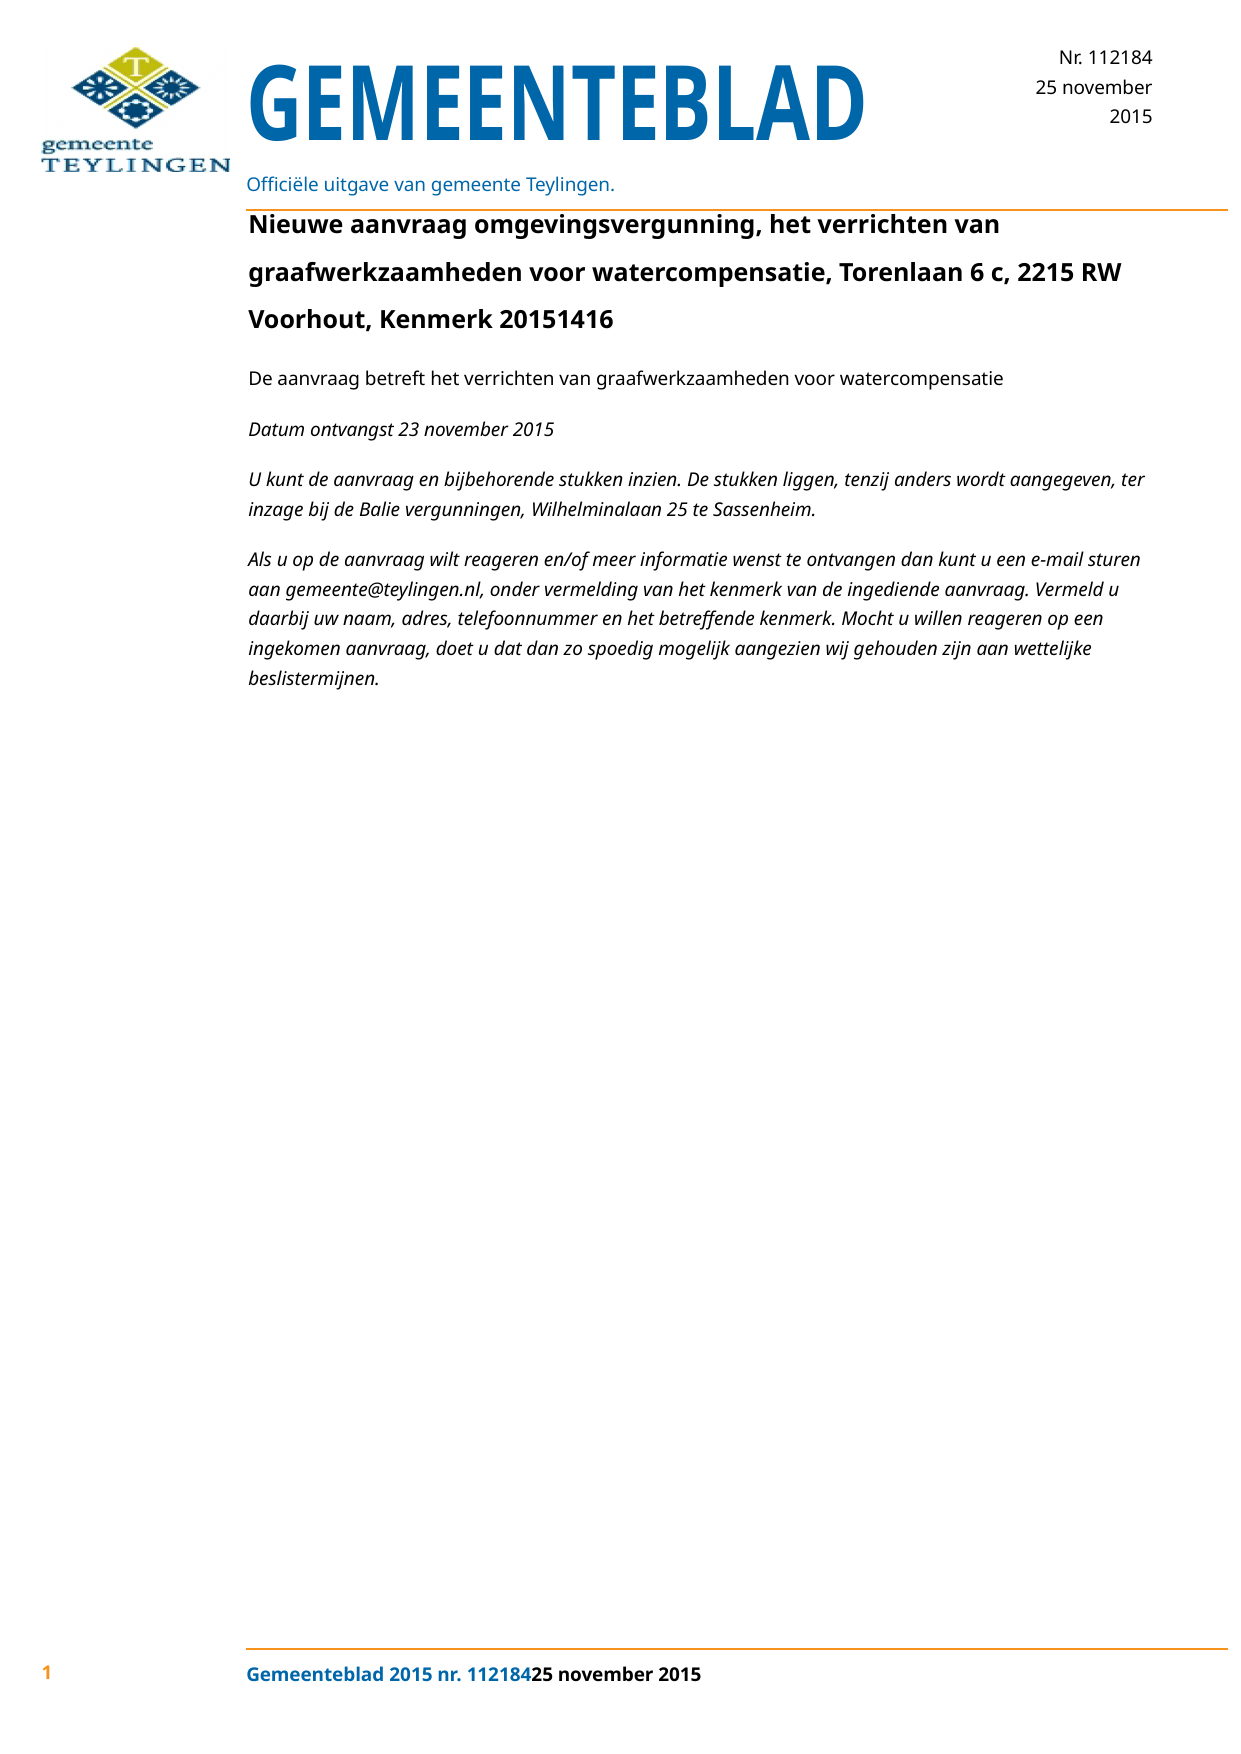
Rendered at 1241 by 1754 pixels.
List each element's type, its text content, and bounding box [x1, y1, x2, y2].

text Datum ontvangst 23 november 2015 [248, 416, 1152, 442]
text Nieuwe aanvraag omgevingsvergunning, het verrichten van graafwerkzaamheden voor watercompensatie, Torenlaan 6 c, 2215 RW Voorhout, Kenmerk 20151416 [248, 211, 1152, 336]
text U kunt de aanvraag en bijbehorende stukken inzien. De stukken liggen, tenzij anders wordt aangegeven, ter inzage bij de Balie vergunningen, Wilhelminalaan 25 te Sassenheim. [248, 466, 1152, 522]
text Als u op de aanvraag wilt reageren en/of meer informatie wenst te ontvangen dan kunt u een e-mail sturen aan gemeente@teylingen.nl, onder vermelding van het kenmerk van de ingediende aanvraag. Vermeld u daarbij uw naam, adres, telefoonnummer en het betreffende kenmerk. Mocht u willen reageren op een ingekomen aanvraag, doet u dat dan zo spoedig mogelijk aangezien wij gehouden zijn aan wettelijke beslistermijnen. [248, 546, 1152, 690]
picture [41, 47, 231, 172]
text De aanvraag betreft het verrichten van graafwerkzaamheden voor watercompensatie [248, 366, 1152, 391]
